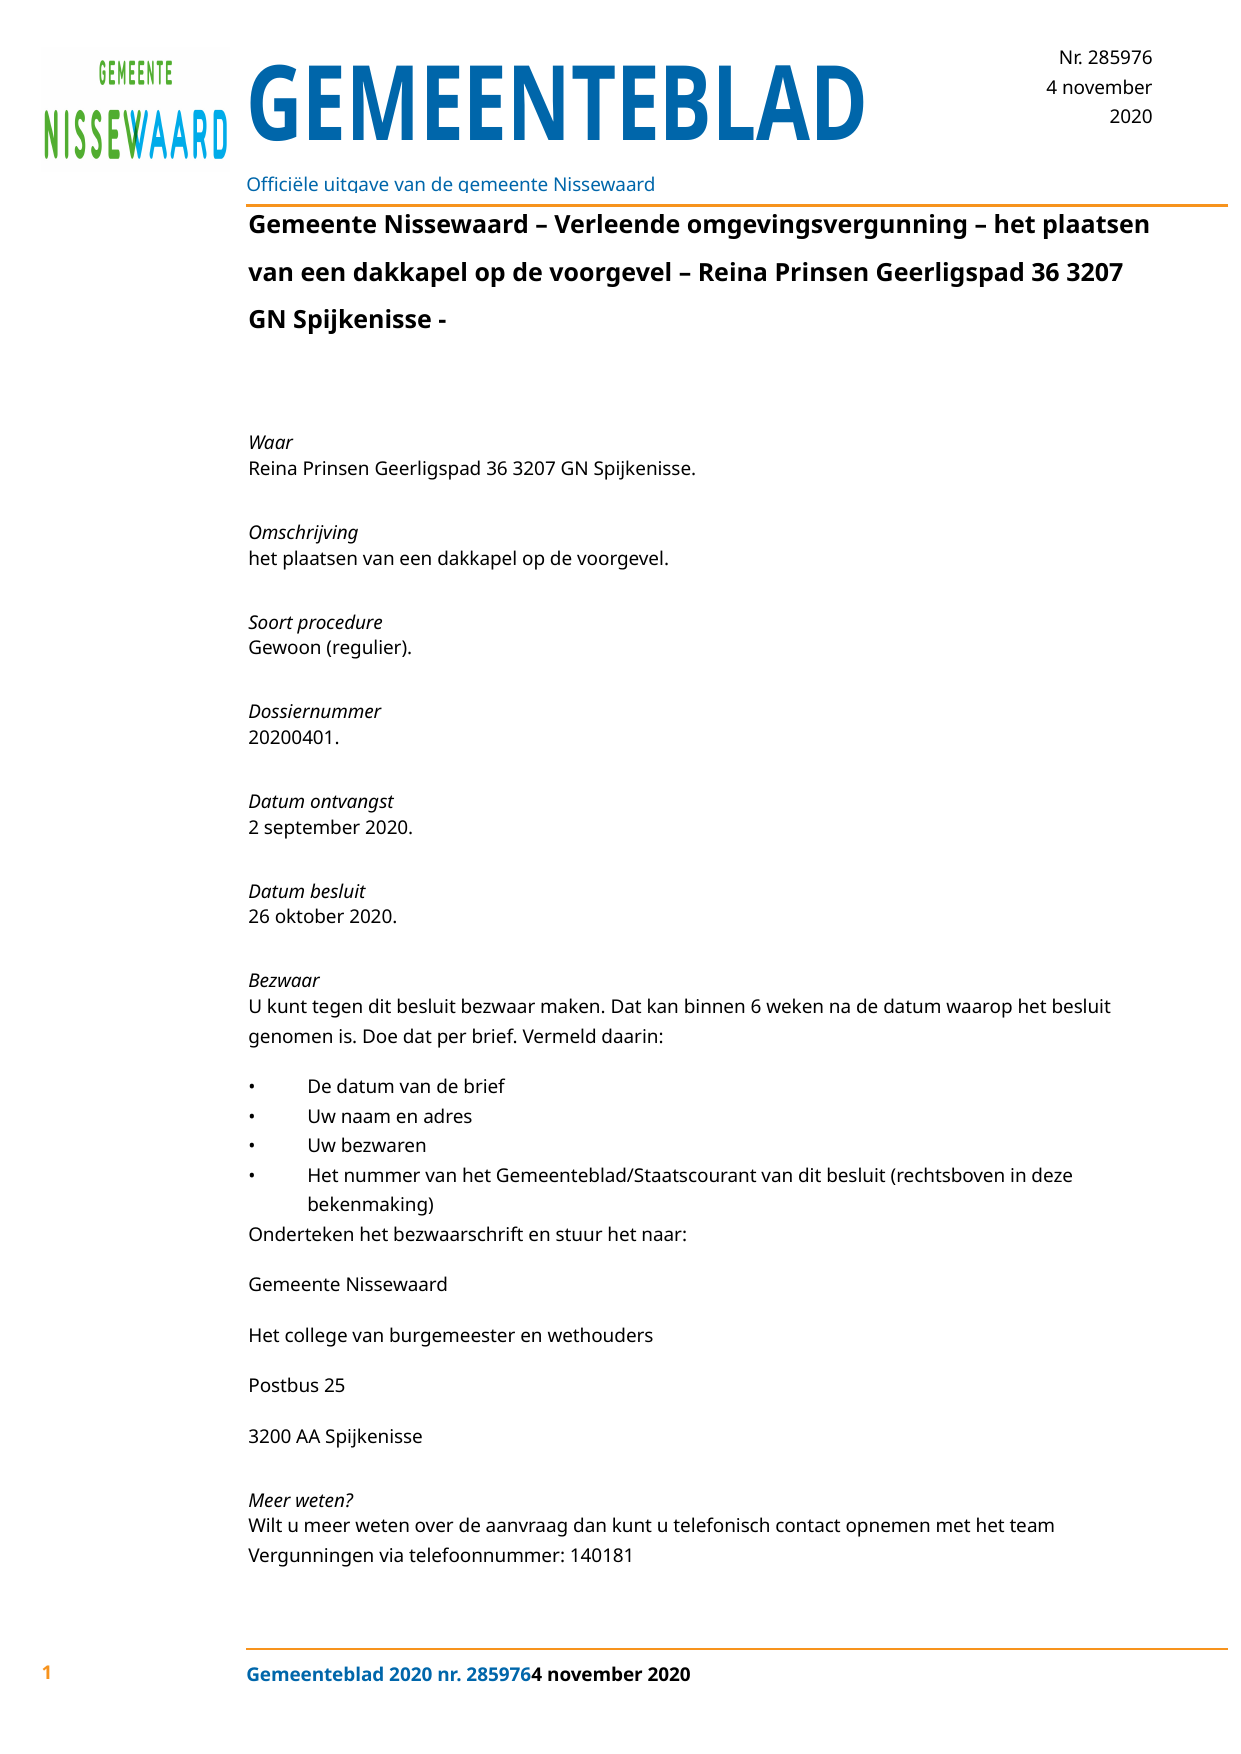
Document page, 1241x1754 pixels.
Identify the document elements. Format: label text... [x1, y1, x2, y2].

picture [41, 47, 231, 172]
text Onderteken het bezwaarschrift en stuur het naar: [248, 1221, 1152, 1247]
text 20200401. [248, 724, 1152, 750]
text Gemeente Nissewaard – Verleende omgevingsvergunning – het plaatsen van een dakkapel op de voorgevel – Reina Prinsen Geerligspad 36 3207 GN Spijkenisse - [248, 207, 1152, 336]
text Wilt u meer weten over de aanvraag dan kunt u telefonisch contact opnemen met het team Vergunningen via telefoonnummer: 140181 [248, 1513, 1152, 1568]
text Datum besluit [248, 878, 1152, 904]
text Bezwaar [248, 968, 1152, 993]
text het plaatsen van een dakkapel op de voorgevel. [248, 545, 1152, 571]
text 26 oktober 2020. [248, 904, 1152, 929]
text 2 september 2020. [248, 814, 1152, 840]
text U kunt tegen dit besluit bezwaar maken. Dat kan binnen 6 weken na de datum waarop het besluit genomen is. Doe dat per brief. Vermeld daarin: [248, 993, 1152, 1049]
text Het college van burgemeester en wethouders [248, 1322, 1152, 1348]
text Dossiernummer [248, 698, 1152, 724]
list Het nummer van het Gemeenteblad/Staatscourant van dit besluit (rechtsboven in deze bekenmaking) [248, 1162, 1152, 1217]
list De datum van de brief [248, 1073, 1152, 1099]
text Datum ontvangst [248, 788, 1152, 814]
text 3200 AA Spijkenisse [248, 1423, 1152, 1449]
text Waar [248, 429, 1152, 455]
text Reina Prinsen Geerligspad 36 3207 GN Spijkenisse. [248, 455, 1152, 481]
text Postbus 25 [248, 1372, 1152, 1398]
text Soort procedure [248, 609, 1152, 634]
list Uw bezwaren [248, 1132, 1152, 1158]
text Meer weten? [248, 1487, 1152, 1513]
text Omschrijving [248, 519, 1152, 545]
text Gemeente Nissewaard [248, 1272, 1152, 1297]
text Gewoon (regulier). [248, 634, 1152, 660]
list Uw naam en adres [248, 1103, 1152, 1129]
